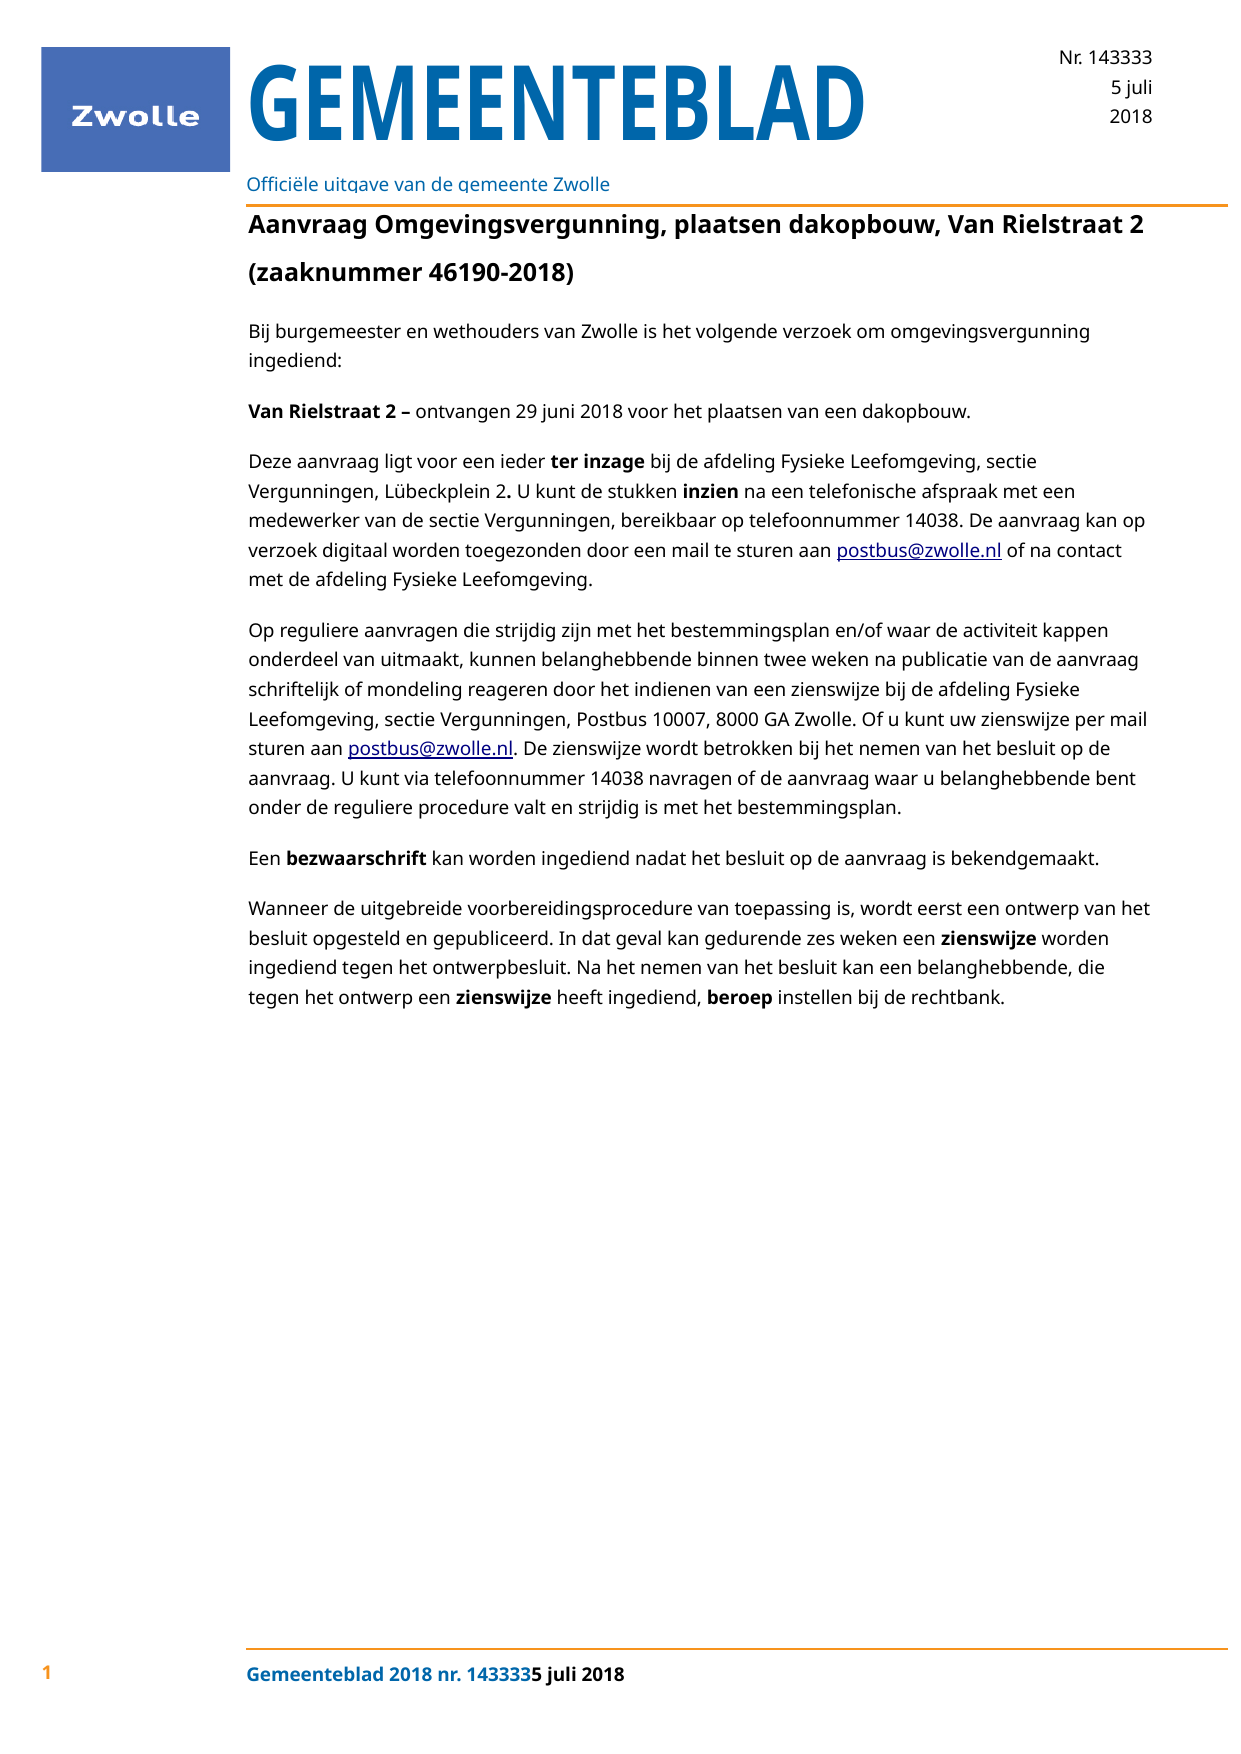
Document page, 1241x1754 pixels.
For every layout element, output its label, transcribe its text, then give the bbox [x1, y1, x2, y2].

picture [41, 47, 231, 172]
text Van Rielstraat 2 – ontvangen 29 juni 2018 voor het plaatsen van een dakopbouw. [248, 398, 1152, 424]
text Bij burgemeester en wethouders van Zwolle is het volgende verzoek om omgevingsvergunning ingediend: [248, 318, 1152, 373]
text Wanneer de uitgebreide voorbereidingsprocedure van toepassing is, wordt eerst een ontwerp van het besluit opgesteld en gepubliceerd. In dat geval kan gedurende zes weken een zienswijze worden ingediend tegen het ontwerpbesluit. Na het nemen van het besluit kan een belanghebbende, die tegen het ontwerp een zienswijze heeft ingediend, beroep instellen bij de rechtbank. [248, 895, 1152, 1010]
text Aanvraag Omgevingsvergunning, plaatsen dakopbouw, Van Rielstraat 2 (zaaknummer 46190-2018) [248, 207, 1152, 288]
text Een bezwaarschrift kan worden ingediend nadat het besluit op de aanvraag is bekendgemaakt. [248, 845, 1152, 871]
text Op reguliere aanvragen die strijdig zijn met het bestemmingsplan en/of waar de activiteit kappen onderdeel van uitmaakt, kunnen belanghebbende binnen twee weken na publicatie van de aanvraag schriftelijk of mondeling reageren door het indienen van een zienswijze bij de afdeling Fysieke Leefomgeving, sectie Vergunningen, Postbus 10007, 8000 GA Zwolle. Of u kunt uw zienswijze per mail sturen aan postbus@zwolle.nl. De zienswijze wordt betrokken bij het nemen van het besluit op de aanvraag. U kunt via telefoonnummer 14038 navragen of de aanvraag waar u belanghebbende bent onder de reguliere procedure valt en strijdig is met het bestemmingsplan. [248, 617, 1152, 820]
text Deze aanvraag ligt voor een ieder ter inzage bij de afdeling Fysieke Leefomgeving, sectie Vergunningen, Lübeckplein 2. U kunt de stukken inzien na een telefonische afspraak met een medewerker van de sectie Vergunningen, bereikbaar op telefoonnummer 14038. De aanvraag kan op verzoek digitaal worden toegezonden door een mail te sturen aan postbus@zwolle.nl of na contact met de afdeling Fysieke Leefomgeving. [248, 448, 1152, 592]
